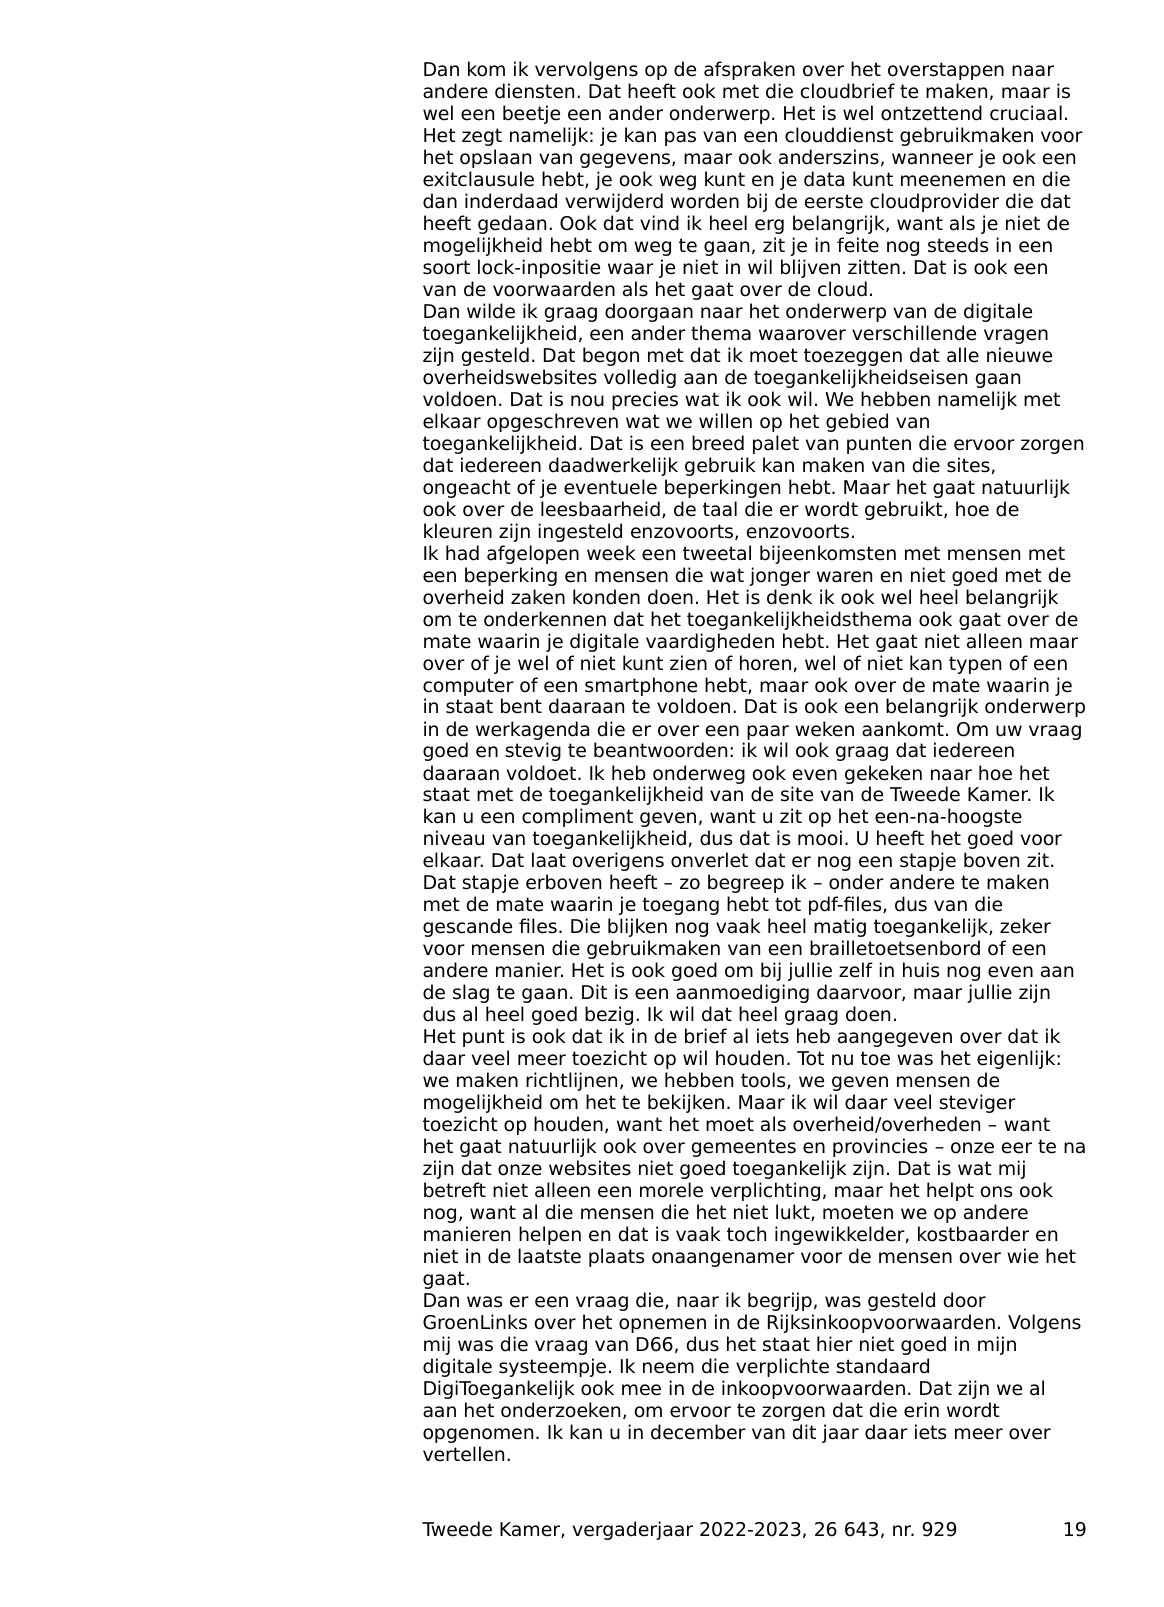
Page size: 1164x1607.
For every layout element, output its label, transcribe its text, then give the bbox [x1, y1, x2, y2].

text Ik had afgelopen week een tweetal bijeenkomsten met mensen met een beperking en mensen die wat jonger waren en niet goed met de overheid zaken konden doen. Het is denk ik ook wel heel belangrijk om te onderkennen dat het toegankelijkheidsthema ook gaat over de mate waarin je digitale vaardigheden hebt. Het gaat niet alleen maar over of je wel of niet kunt zien of horen, wel of niet kan typen of een computer of een smartphone hebt, maar ook over de mate waarin je in staat bent daaraan te voldoen. Dat is ook een belangrijk onderwerp in de werkagenda die er over een paar weken aankomt. Om uw vraag goed en stevig te beantwoorden: ik wil ook graag dat iedereen daaraan voldoet. Ik heb onderweg ook even gekeken naar hoe het staat met de toegankelijkheid van de site van de Tweede Kamer. Ik kan u een compliment geven, want u zit op het een-na-hoogste niveau van toegankelijkheid, dus dat is mooi. U heeft het goed voor elkaar. Dat laat overigens onverlet dat er nog een stapje boven zit. Dat stapje erboven heeft – zo begreep ik – onder andere te maken met de mate waarin je toegang hebt tot pdf-files, dus van die gescande files. Die blijken nog vaak heel matig toegankelijk, zeker voor mensen die gebruikmaken van een brailletoetsenbord of een andere manier. Het is ook goed om bij jullie zelf in huis nog even aan de slag te gaan. Dit is een aanmoediging daarvoor, maar jullie zijn dus al heel goed bezig. Ik wil dat heel graag doen. [422, 543, 1087, 1026]
text Dan wilde ik graag doorgaan naar het onderwerp van de digitale toegankelijkheid, een ander thema waarover verschillende vragen zijn gesteld. Dat begon met dat ik moet toezeggen dat alle nieuwe overheidswebsites volledig aan de toegankelijkheidseisen gaan voldoen. Dat is nou precies wat ik ook wil. We hebben namelijk met elkaar opgeschreven wat we willen op het gebied van toegankelijkheid. Dat is een breed palet van punten die ervoor zorgen dat iedereen daadwerkelijk gebruik kan maken van die sites, ongeacht of je eventuele beperkingen hebt. Maar het gaat natuurlijk ook over de leesbaarheid, de taal die er wordt gebruikt, hoe de kleuren zijn ingesteld enzovoorts, enzovoorts. [422, 301, 1087, 543]
text Dan kom ik vervolgens op de afspraken over het overstappen naar andere diensten. Dat heeft ook met die cloudbrief te maken, maar is wel een beetje een ander onderwerp. Het is wel ontzettend cruciaal. Het zegt namelijk: je kan pas van een clouddienst gebruikmaken voor het opslaan van gegevens, maar ook anderszins, wanneer je ook een exitclausule hebt, je ook weg kunt en je data kunt meenemen en die dan inderdaad verwijderd worden bij de eerste cloudprovider die dat heeft gedaan. Ook dat vind ik heel erg belangrijk, want als je niet de mogelijkheid hebt om weg te gaan, zit je in feite nog steeds in een soort lock-inpositie waar je niet in wil blijven zitten. Dat is ook een van de voorwaarden als het gaat over de cloud. [422, 59, 1087, 301]
text Het punt is ook dat ik in de brief al iets heb aangegeven over dat ik daar veel meer toezicht op wil houden. Tot nu toe was het eigenlijk: we maken richtlijnen, we hebben tools, we geven mensen de mogelijkheid om het te bekijken. Maar ik wil daar veel steviger toezicht op houden, want het moet als overheid/overheden – want het gaat natuurlijk ook over gemeentes en provincies – onze eer te na zijn dat onze websites niet goed toegankelijk zijn. Dat is wat mij betreft niet alleen een morele verplichting, maar het helpt ons ook nog, want al die mensen die het niet lukt, moeten we op andere manieren helpen en dat is vaak toch ingewikkelder, kostbaarder en niet in de laatste plaats onaangenamer voor de mensen over wie het gaat. [422, 1026, 1087, 1290]
text Dan was er een vraag die, naar ik begrijp, was gesteld door GroenLinks over het opnemen in de Rijksinkoopvoorwaarden. Volgens mij was die vraag van D66, dus het staat hier niet goed in mijn digitale systeempje. Ik neem die verplichte standaard DigiToegankelijk ook mee in de inkoopvoorwaarden. Dat zijn we al aan het onderzoeken, om ervoor te zorgen dat die erin wordt opgenomen. Ik kan u in december van dit jaar daar iets meer over vertellen. [422, 1290, 1087, 1466]
